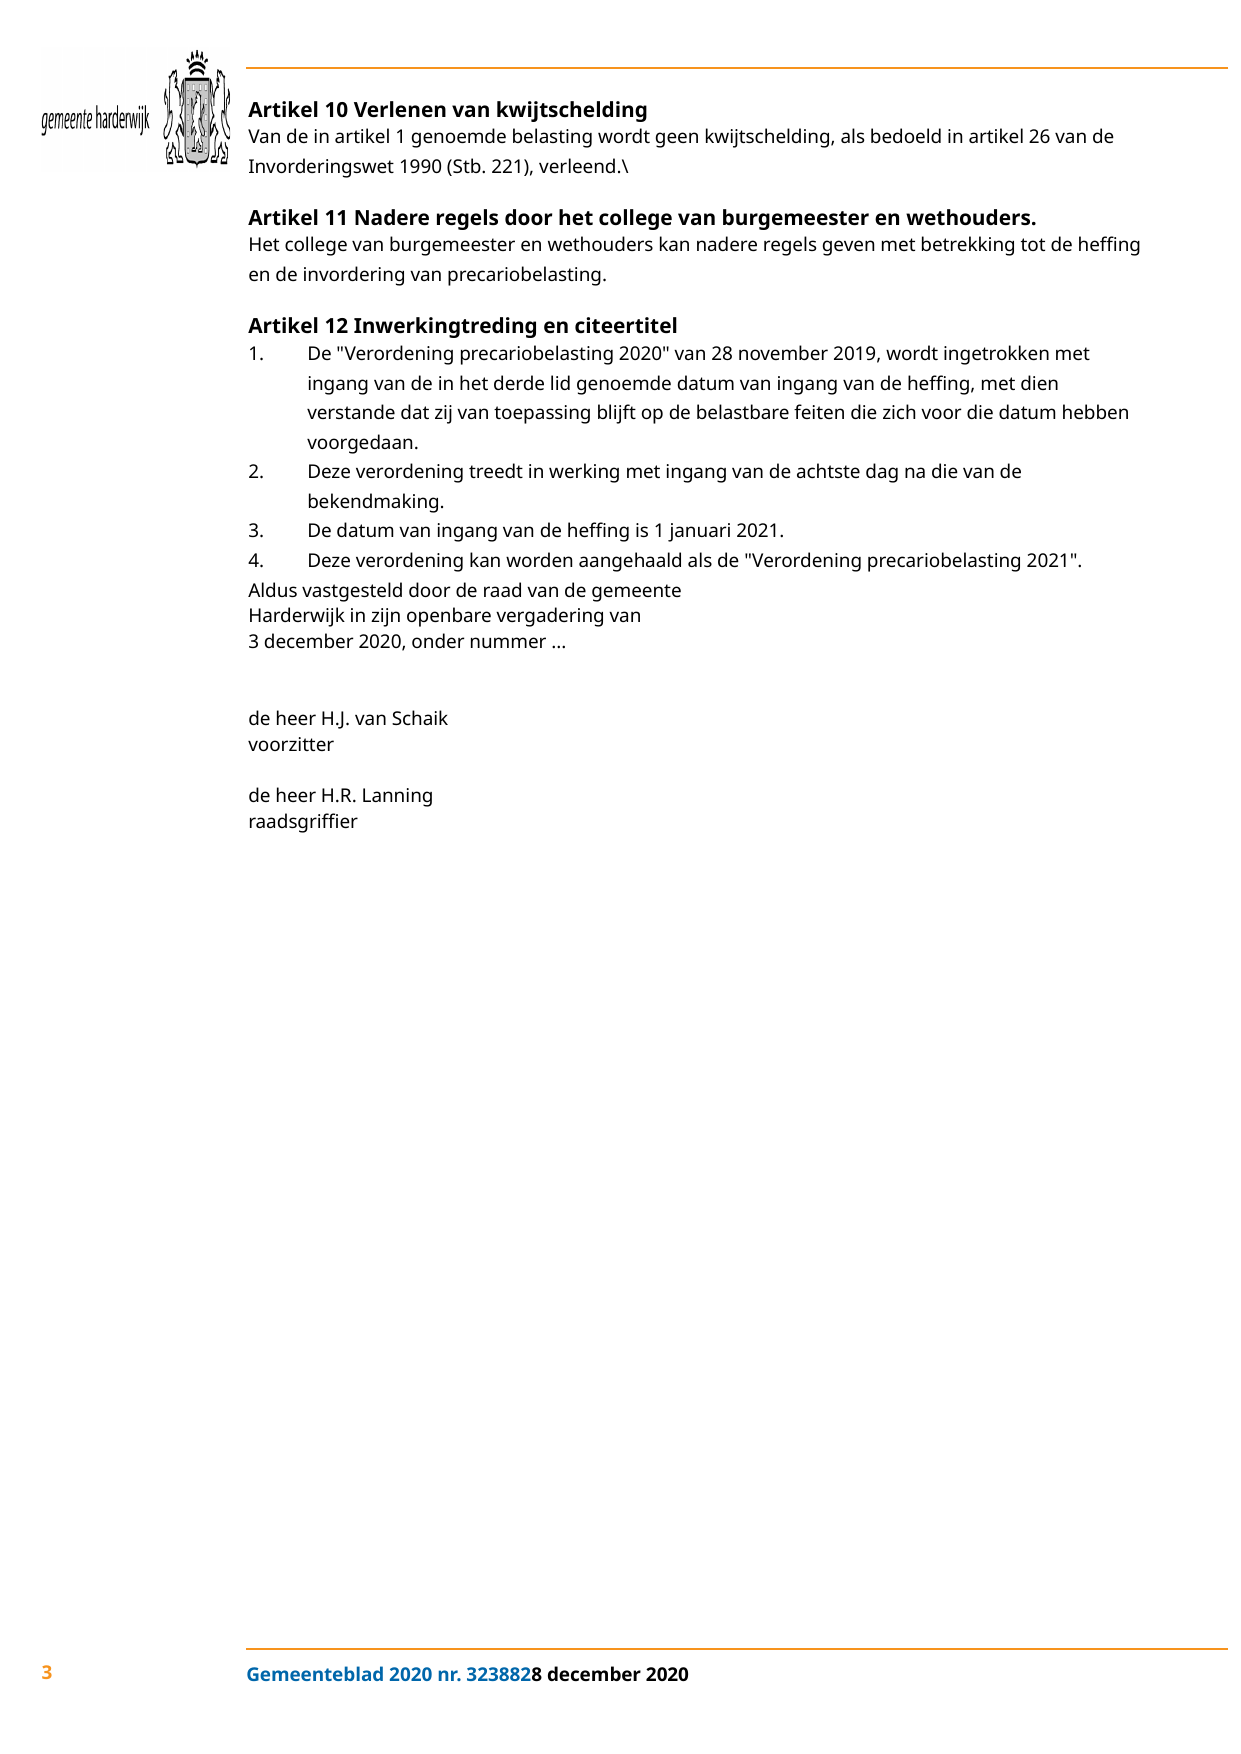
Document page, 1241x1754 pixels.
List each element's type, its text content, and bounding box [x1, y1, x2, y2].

list De datum van ingang van de heffing is 1 januari 2021. [248, 518, 1152, 543]
text de heer H.R. Lanning [248, 783, 1152, 808]
text Harderwijk in zijn openbare vergadering van [248, 602, 1152, 628]
text Artikel 10 Verlenen van kwijtschelding [248, 95, 1152, 123]
list Deze verordening kan worden aangehaald als de "Verordening precariobelasting 2021". [248, 547, 1152, 573]
text voorzitter [248, 731, 1152, 757]
text 3 december 2020, onder nummer ... [248, 628, 1152, 654]
text de heer H.J. van Schaik [248, 705, 1152, 731]
picture [41, 47, 231, 172]
text Het college van burgemeester en wethouders kan nadere regels geven met betrekking tot de heffing en de invordering van precariobelasting. [248, 232, 1152, 287]
text raadsgriffier [248, 808, 1152, 834]
list Deze verordening treedt in werking met ingang van de achtste dag na die van de bekendmaking. [248, 458, 1152, 514]
text Van de in artikel 1 genoemde belasting wordt geen kwijtschelding, als bedoeld in artikel 26 van de Invorderingswet 1990 (Stb. 221), verleend.\ [248, 123, 1152, 178]
list De "Verordening precariobelasting 2020" van 28 november 2019, wordt ingetrokken met ingang van de in het derde lid genoemde datum van ingang van de heffing, met dien verstande dat zij van toepassing blijft op de belastbare feiten die zich voor die datum hebben voorgedaan. [248, 340, 1152, 454]
text Artikel 12 Inwerkingtreding en citeertitel [248, 312, 1152, 340]
text Aldus vastgesteld door de raad van de gemeente [248, 577, 1152, 602]
text Artikel 11 Nadere regels door het college van burgemeester en wethouders. [248, 203, 1152, 232]
